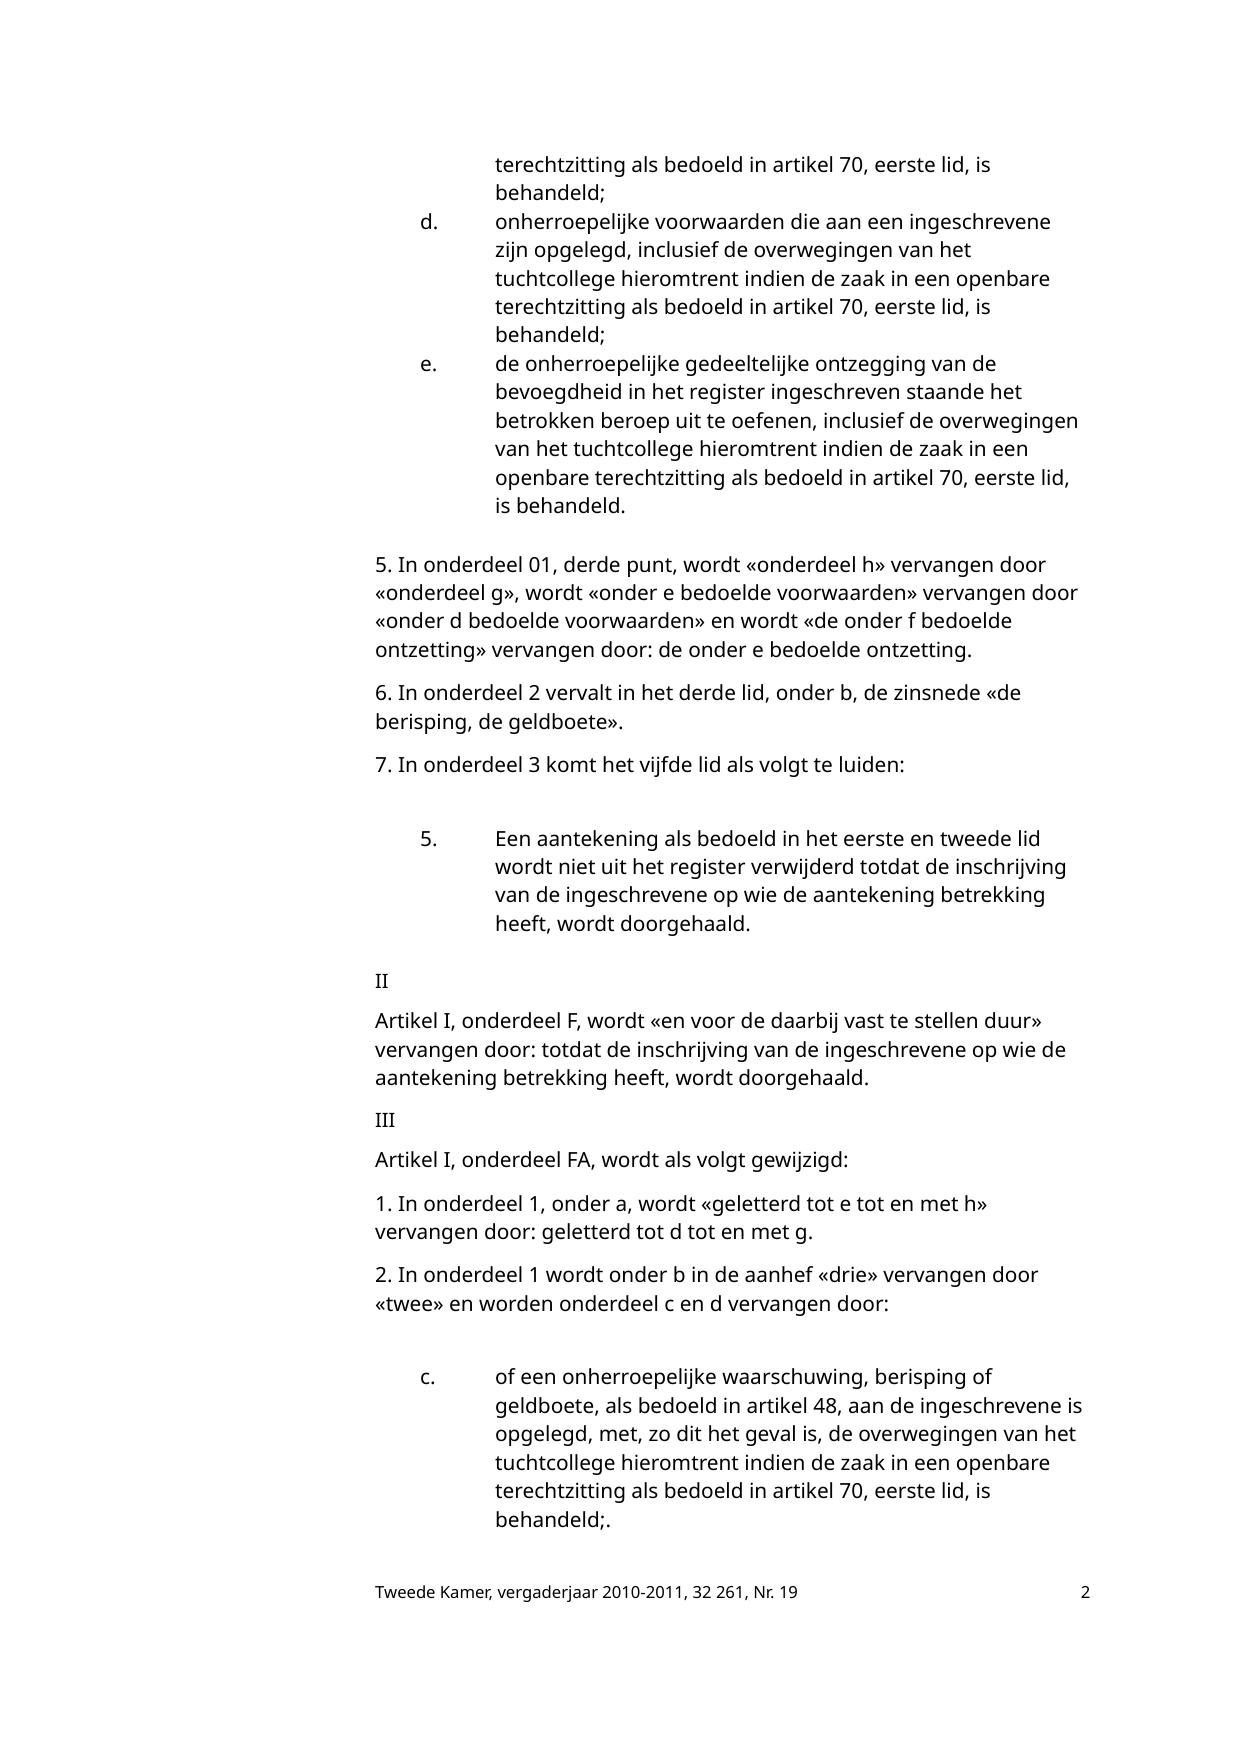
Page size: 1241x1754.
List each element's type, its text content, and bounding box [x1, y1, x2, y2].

text II [375, 967, 1090, 994]
text Artikel I, onderdeel F, wordt «en voor de daarbij vast te stellen duur» vervangen door: totdat de inschrijving van de ingeschrevene op wie de aantekening betrekking heeft, wordt doorgehaald. [375, 1006, 1090, 1092]
text 7. In onderdeel 3 komt het vijfde lid als volgt te luiden: [375, 750, 1090, 779]
text 6. In onderdeel 2 vervalt in het derde lid, onder b, de zinsnede «de berisping, de geldboete». [375, 678, 1090, 735]
list onherroepelijke voorwaarden die aan een ingeschrevene zijn opgelegd, inclusief de overwegingen van het tuchtcollege hieromtrent indien de zaak in een openbare terechtzitting als bedoeld in artikel 70, eerste lid, is behandeld; [420, 207, 1090, 349]
text 1. In onderdeel 1, onder a, wordt «geletterd tot e tot en met h» vervangen door: geletterd tot d tot en met g. [375, 1189, 1090, 1246]
text 5. In onderdeel 01, derde punt, wordt «onderdeel h» vervangen door «onderdeel g», wordt «onder e bedoelde voorwaarden» vervangen door «onder d bedoelde voorwaarden» en wordt «de onder f bedoelde ontzetting» vervangen door: de onder e bedoelde ontzetting. [375, 550, 1090, 663]
list Een aantekening als bedoeld in het eerste en tweede lid wordt niet uit het register verwijderd totdat de inschrijving van de ingeschrevene op wie de aantekening betrekking heeft, wordt doorgehaald. [420, 824, 1090, 937]
text III [375, 1107, 1090, 1133]
list of een onherroepelijke waarschuwing, berisping of geldboete, als bedoeld in artikel 48, aan de ingeschrevene is opgelegd, met, zo dit het geval is, de overwegingen van het tuchtcollege hieromtrent indien de zaak in een openbare terechtzitting als bedoeld in artikel 70, eerste lid, is behandeld;. [420, 1362, 1090, 1533]
text Artikel I, onderdeel FA, wordt als volgt gewijzigd: [375, 1145, 1090, 1174]
list de onherroepelijke gedeeltelijke ontzegging van de bevoegdheid in het register ingeschreven staande het betrokken beroep uit te oefenen, inclusief de overwegingen van het tuchtcollege hieromtrent indien de zaak in een openbare terechtzitting als bedoeld in artikel 70, eerste lid, is behandeld. [420, 349, 1090, 520]
list terechtzitting als bedoeld in artikel 70, eerste lid, is behandeld; [420, 150, 1090, 207]
text 2. In onderdeel 1 wordt onder b in de aanhef «drie» vervangen door «twee» en worden onderdeel c en d vervangen door: [375, 1261, 1090, 1317]
